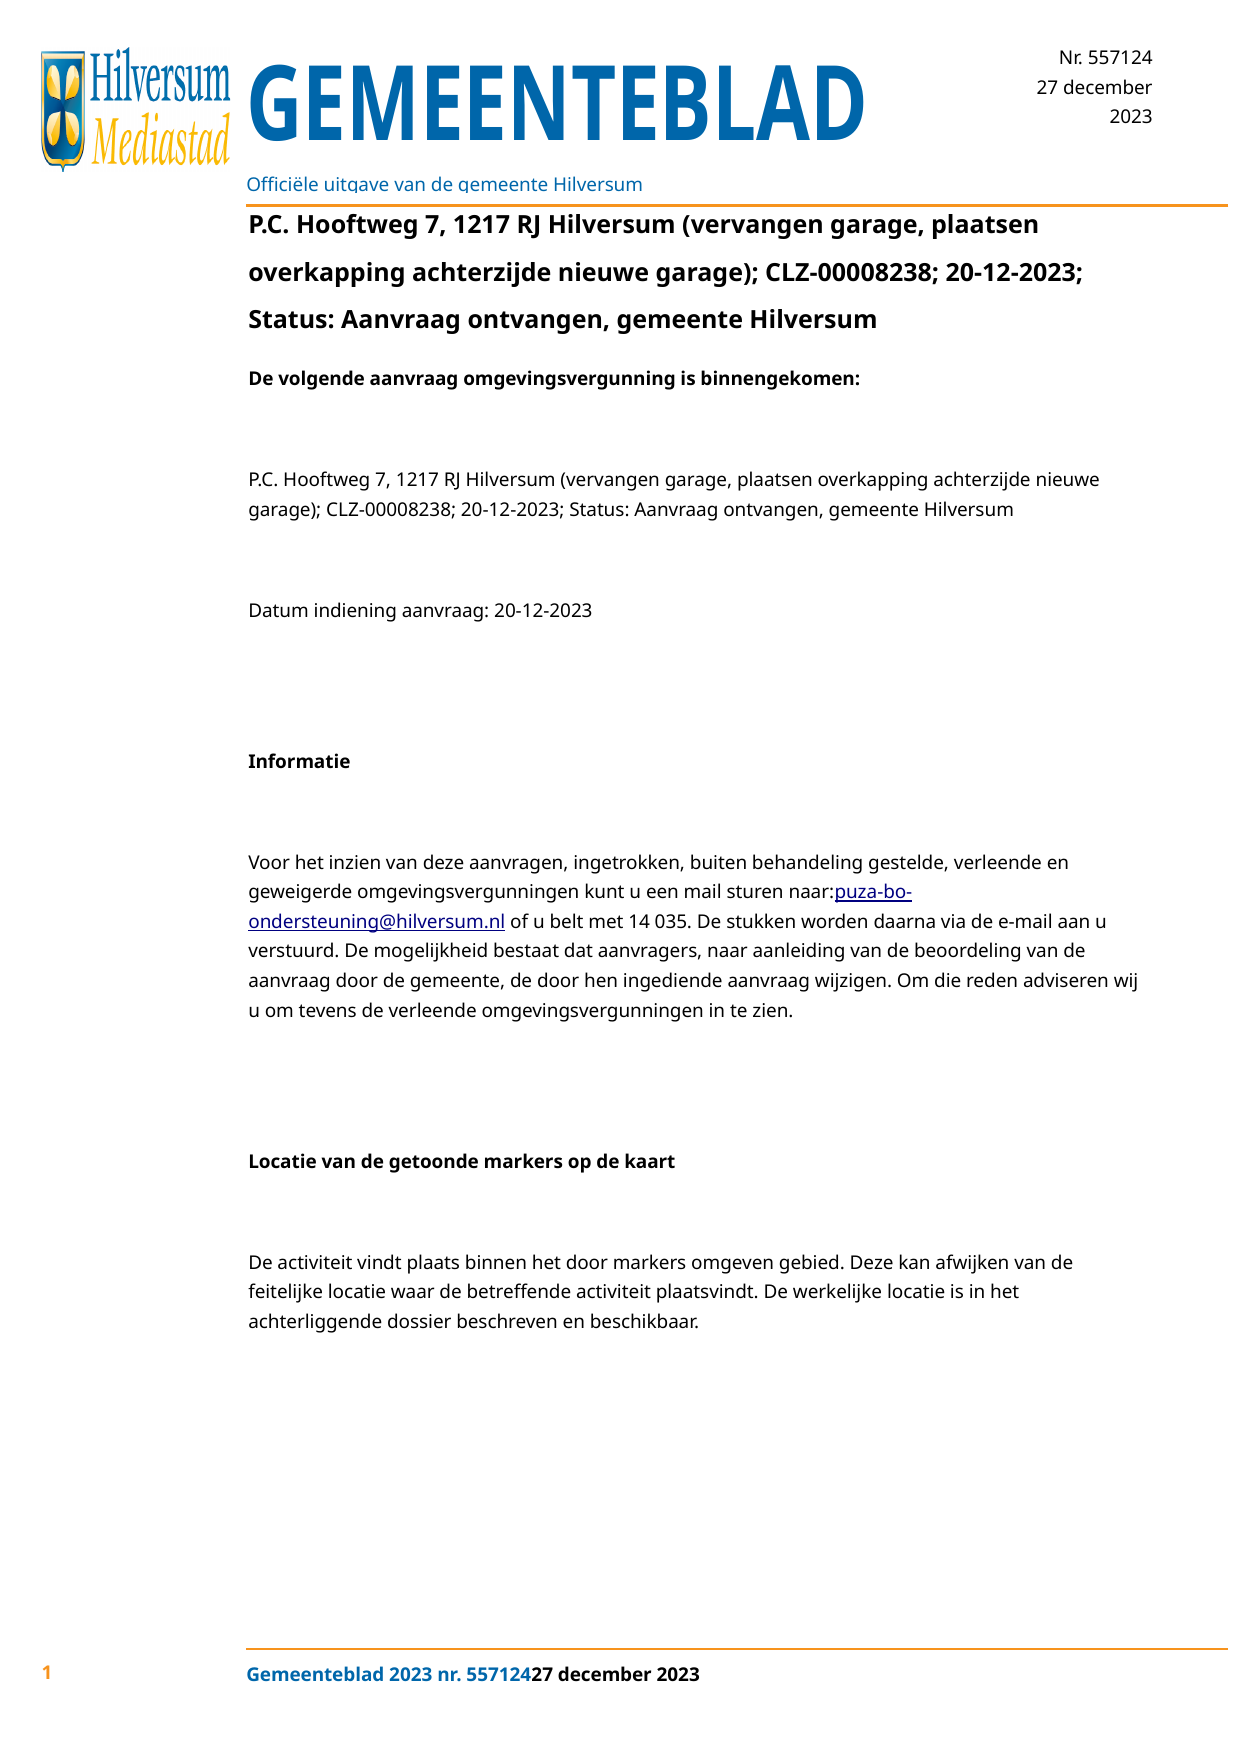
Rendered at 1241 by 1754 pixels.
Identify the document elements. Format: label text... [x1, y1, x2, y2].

text De volgende aanvraag omgevingsvergunning is binnengekomen: [248, 366, 1152, 391]
text Locatie van de getoonde markers op de kaart [248, 1148, 1152, 1174]
text De activiteit vindt plaats binnen het door markers omgeven gebied. Deze kan afwijken van de feitelijke locatie waar de betreffende activiteit plaatsvindt. De werkelijke locatie is in het achterliggende dossier beschreven en beschikbaar. [248, 1249, 1152, 1334]
text Voor het inzien van deze aanvragen, ingetrokken, buiten behandeling gestelde, verleende en geweigerde omgevingsvergunningen kunt u een mail sturen naar:puza-bo-ondersteuning@hilversum.nl of u belt met 14 035. De stukken worden daarna via de e-mail aan u verstuurd. De mogelijkheid bestaat dat aanvragers, naar aanleiding van de beoordeling van de aanvraag door de gemeente, de door hen ingediende aanvraag wijzigen. Om die reden adviseren wij u om tevens de verleende omgevingsvergunningen in te zien. [248, 849, 1152, 1022]
text Informatie [248, 748, 1152, 774]
picture [41, 47, 231, 172]
text Datum indiening aanvraag: 20-12-2023 [248, 597, 1152, 622]
text P.C. Hooftweg 7, 1217 RJ Hilversum (vervangen garage, plaatsen overkapping achterzijde nieuwe garage); CLZ-00008238; 20-12-2023; Status: Aanvraag ontvangen, gemeente Hilversum [248, 466, 1152, 522]
text P.C. Hooftweg 7, 1217 RJ Hilversum (vervangen garage, plaatsen overkapping achterzijde nieuwe garage); CLZ-00008238; 20-12-2023; Status: Aanvraag ontvangen, gemeente Hilversum [248, 207, 1152, 336]
